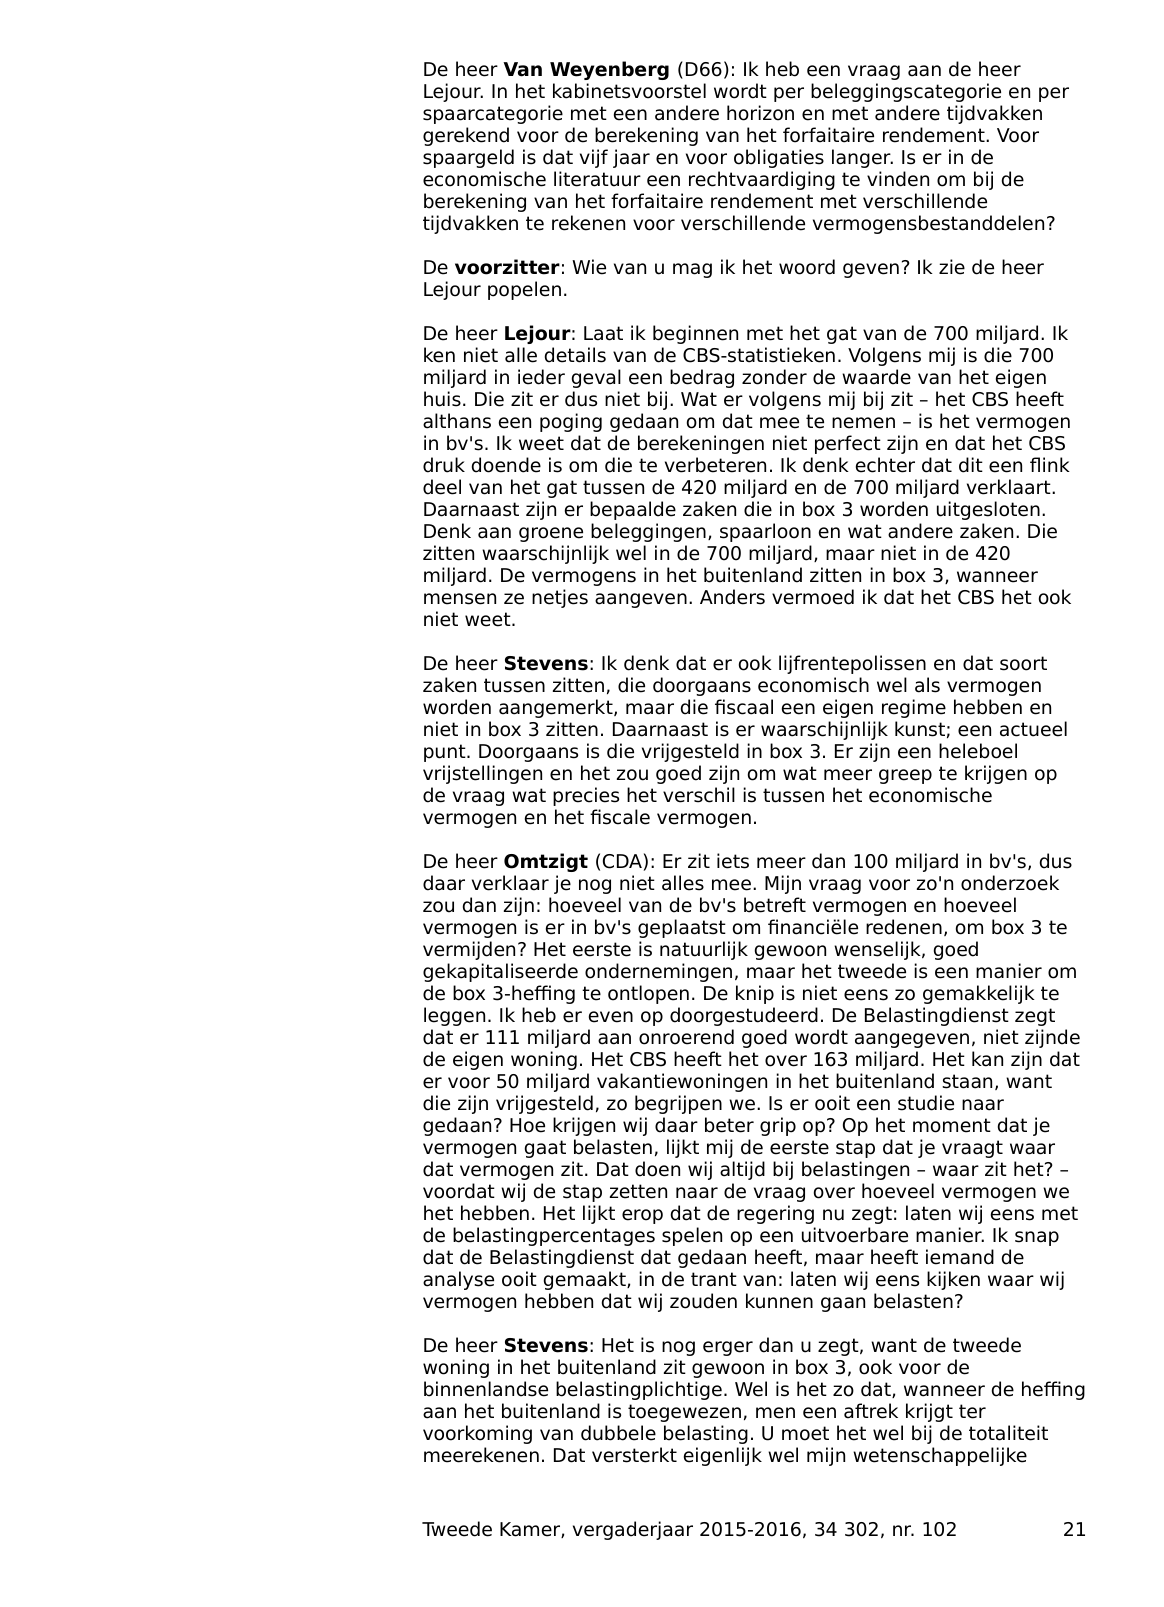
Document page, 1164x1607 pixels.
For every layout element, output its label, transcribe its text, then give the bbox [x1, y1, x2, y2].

text De heer Lejour: Laat ik beginnen met het gat van de 700 miljard. Ik ken niet alle details van de CBS-statistieken. Volgens mij is die 700 miljard in ieder geval een bedrag zonder de waarde van het eigen huis. Die zit er dus niet bij. Wat er volgens mij bij zit – het CBS heeft althans een poging gedaan om dat mee te nemen – is het vermogen in bv's. Ik weet dat de berekeningen niet perfect zijn en dat het CBS druk doende is om die te verbeteren. Ik denk echter dat dit een flink deel van het gat tussen de 420 miljard en de 700 miljard verklaart. Daarnaast zijn er bepaalde zaken die in box 3 worden uitgesloten. Denk aan groene beleggingen, spaarloon en wat andere zaken. Die zitten waarschijnlijk wel in de 700 miljard, maar niet in de 420 miljard. De vermogens in het buitenland zitten in box 3, wanneer mensen ze netjes aangeven. Anders vermoed ik dat het CBS het ook niet weet. [422, 323, 1087, 631]
text De heer Stevens: Ik denk dat er ook lijfrentepolissen en dat soort zaken tussen zitten, die doorgaans economisch wel als vermogen worden aangemerkt, maar die fiscaal een eigen regime hebben en niet in box 3 zitten. Daarnaast is er waarschijnlijk kunst; een actueel punt. Doorgaans is die vrijgesteld in box 3. Er zijn een heleboel vrijstellingen en het zou goed zijn om wat meer greep te krijgen op de vraag wat precies het verschil is tussen het economische vermogen en het fiscale vermogen. [422, 653, 1087, 829]
text De voorzitter: Wie van u mag ik het woord geven? Ik zie de heer Lejour popelen. [422, 257, 1087, 301]
text De heer Van Weyenberg (D66): Ik heb een vraag aan de heer Lejour. In het kabinetsvoorstel wordt per beleggingscategorie en per spaarcategorie met een andere horizon en met andere tijdvakken gerekend voor de berekening van het forfaitaire rendement. Voor spaargeld is dat vijf jaar en voor obligaties langer. Is er in de economische literatuur een rechtvaardiging te vinden om bij de berekening van het forfaitaire rendement met verschillende tijdvakken te rekenen voor verschillende vermogensbestanddelen? [422, 59, 1087, 235]
text De heer Stevens: Het is nog erger dan u zegt, want de tweede woning in het buitenland zit gewoon in box 3, ook voor de binnenlandse belastingplichtige. Wel is het zo dat, wanneer de heffing aan het buitenland is toegewezen, men een aftrek krijgt ter voorkoming van dubbele belasting. U moet het wel bij de totaliteit meerekenen. Dat versterkt eigenlijk wel mijn wetenschappelijke [422, 1335, 1087, 1467]
text De heer Omtzigt (CDA): Er zit iets meer dan 100 miljard in bv's, dus daar verklaar je nog niet alles mee. Mijn vraag voor zo'n onderzoek zou dan zijn: hoeveel van de bv's betreft vermogen en hoeveel vermogen is er in bv's geplaatst om financiële redenen, om box 3 te vermijden? Het eerste is natuurlijk gewoon wenselijk, goed gekapitaliseerde ondernemingen, maar het tweede is een manier om de box 3-heffing te ontlopen. De knip is niet eens zo gemakkelijk te leggen. Ik heb er even op doorgestudeerd. De Belastingdienst zegt dat er 111 miljard aan onroerend goed wordt aangegeven, niet zijnde de eigen woning. Het CBS heeft het over 163 miljard. Het kan zijn dat er voor 50 miljard vakantiewoningen in het buitenland staan, want die zijn vrijgesteld, zo begrijpen we. Is er ooit een studie naar gedaan? Hoe krijgen wij daar beter grip op? Op het moment dat je vermogen gaat belasten, lijkt mij de eerste stap dat je vraagt waar dat vermogen zit. Dat doen wij altijd bij belastingen – waar zit het? – voordat wij de stap zetten naar de vraag over hoeveel vermogen we het hebben. Het lijkt erop dat de regering nu zegt: laten wij eens met de belastingpercentages spelen op een uitvoerbare manier. Ik snap dat de Belastingdienst dat gedaan heeft, maar heeft iemand de analyse ooit gemaakt, in de trant van: laten wij eens kijken waar wij vermogen hebben dat wij zouden kunnen gaan belasten? [422, 851, 1087, 1313]
